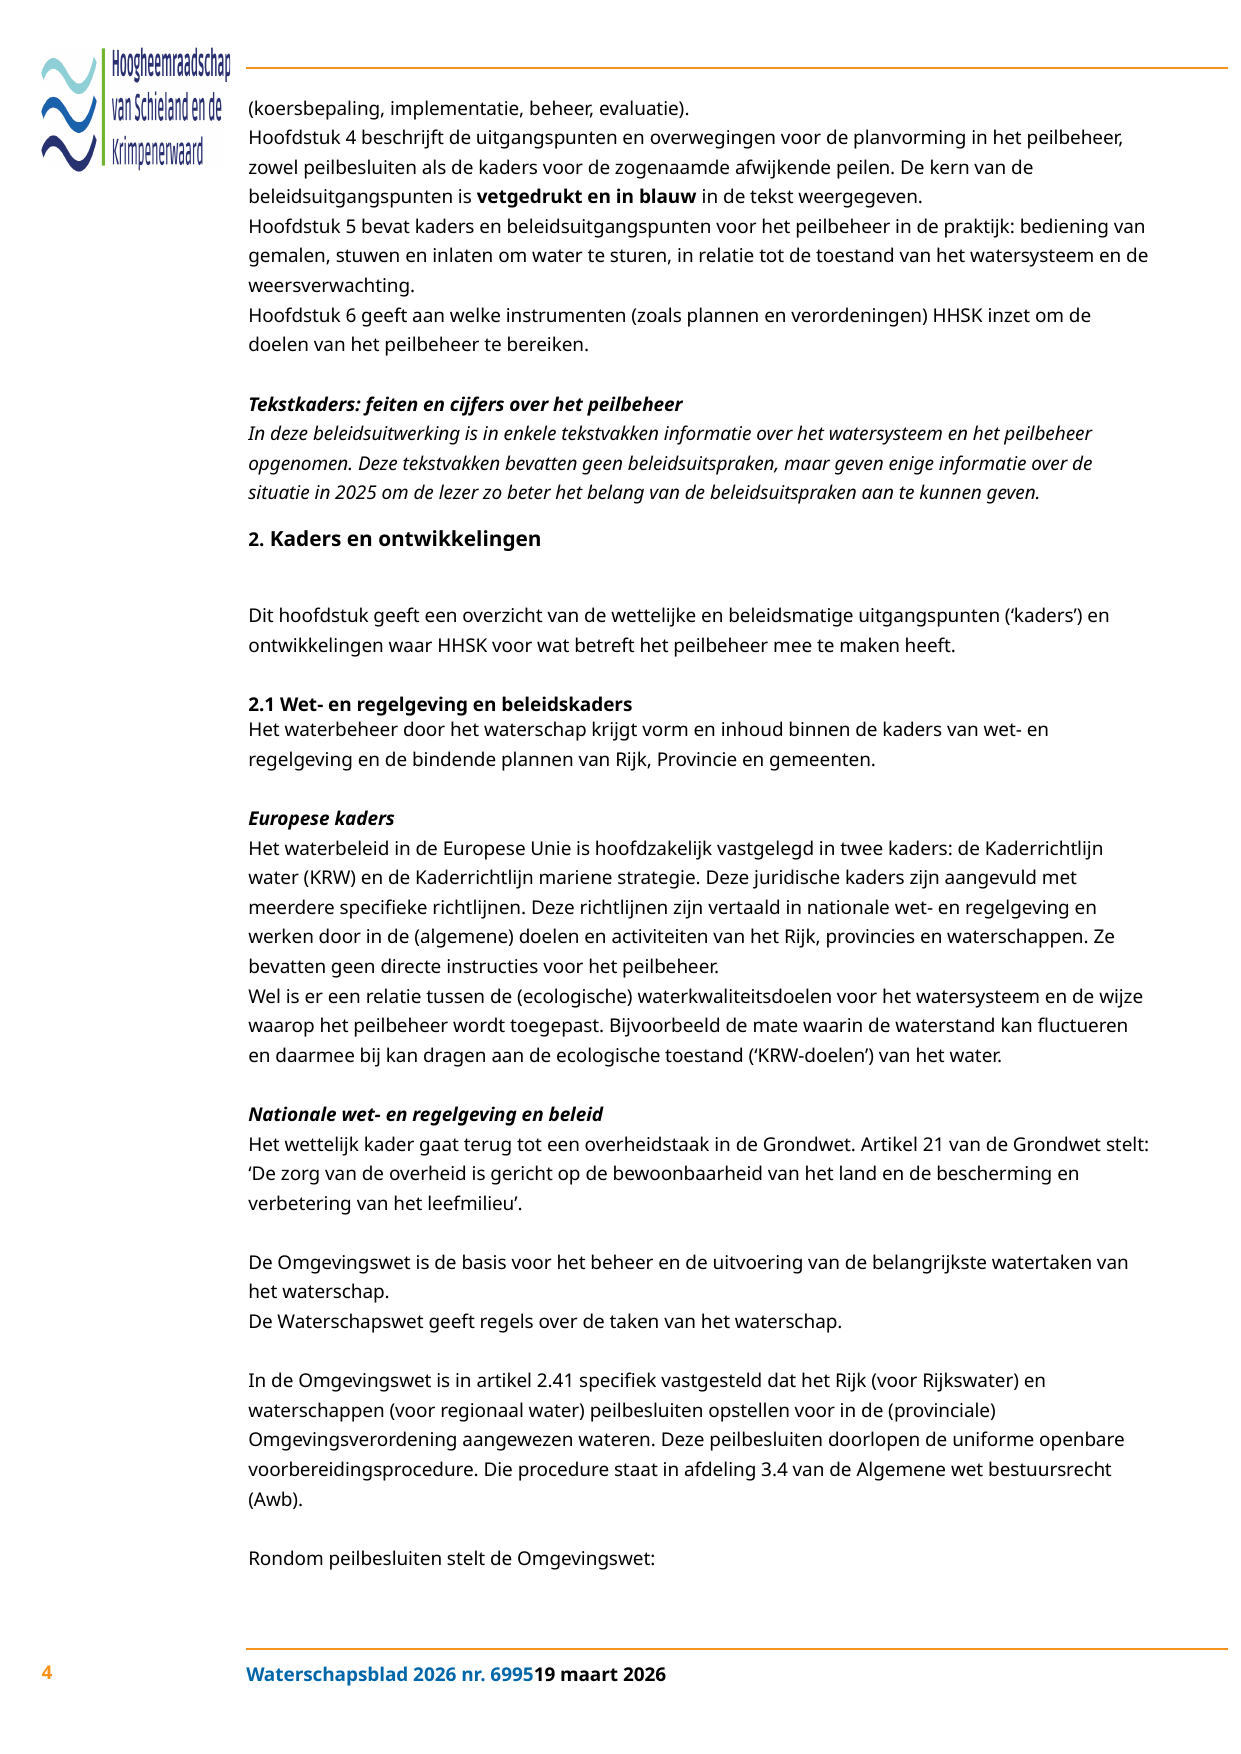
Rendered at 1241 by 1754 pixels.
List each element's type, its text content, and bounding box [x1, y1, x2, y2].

text Wel is er een relatie tussen de (ecologische) waterkwaliteitsdoelen voor het watersysteem en de wijze waarop het peilbeheer wordt toegepast. Bijvoorbeeld de mate waarin de waterstand kan fluctueren en daarmee bij kan dragen aan de ecologische toestand (‘KRW-doelen’) van het water. [248, 983, 1152, 1068]
text Het waterbeheer door het waterschap krijgt vorm en inhoud binnen de kaders van wet- en regelgeving en de bindende plannen van Rijk, Provincie en gemeenten. [248, 717, 1152, 772]
picture [41, 47, 231, 172]
text 2. Kaders en ontwikkelingen [248, 524, 1152, 553]
text Hoofdstuk 6 geeft aan welke instrumenten (zoals plannen en verordeningen) HHSK inzet om de doelen van het peilbeheer te bereiken. [248, 302, 1152, 357]
table_header Tekstkaders: feiten en cijfers over het peilbeheer In deze beleidsuitwerking is in enkele tekstvakken informatie over het watersysteem en het peilbeheer opgenomen. Deze tekstvakken bevatten geen beleidsuitspraken, maar geven enige informatie over de situatie in 2025 om de lezer zo beter het belang van de beleidsuitspraken aan te kunnen geven. [248, 391, 1152, 505]
text Dit hoofdstuk geeft een overzicht van de wettelijke en beleidsmatige uitgangspunten (‘kaders’) en ontwikkelingen waar HHSK voor wat betreft het peilbeheer mee te maken heeft. [248, 602, 1152, 657]
text 2.1 Wet- en regelgeving en beleidskaders [248, 691, 1152, 717]
text Hoofdstuk 5 bevat kaders en beleidsuitgangspunten voor het peilbeheer in de praktijk: bediening van gemalen, stuwen en inlaten om water te sturen, in relatie tot de toestand van het watersysteem en de weersverwachting. [248, 213, 1152, 298]
text De Waterschapswet geeft regels over de taken van het waterschap. [248, 1308, 1152, 1334]
text De Omgevingswet is de basis voor het beheer en de uitvoering van de belangrijkste watertaken van het waterschap. [248, 1249, 1152, 1304]
text In de Omgevingswet is in artikel 2.41 specifiek vastgesteld dat het Rijk (voor Rijkswater) en waterschappen (voor regionaal water) peilbesluiten opstellen voor in de (provinciale) Omgevingsverordening aangewezen wateren. Deze peilbesluiten doorlopen de uniforme openbare voorbereidingsprocedure. Die procedure staat in afdeling 3.4 van de Algemene wet bestuursrecht (Awb). [248, 1367, 1152, 1512]
text Hoofdstuk 4 beschrijft de uitgangspunten en overwegingen voor de planvorming in het peilbeheer, zowel peilbesluiten als de kaders voor de zogenaamde afwijkende peilen. De kern van de beleidsuitgangspunten is vetgedrukt en in blauw in de tekst weergegeven. [248, 124, 1152, 209]
text Het wettelijk kader gaat terug tot een overheidstaak in de Grondwet. Artikel 21 van de Grondwet stelt: ‘De zorg van de overheid is gericht op de bewoonbaarheid van het land en de bescherming en verbetering van het leefmilieu’. [248, 1131, 1152, 1216]
text Europese kaders [248, 805, 1152, 831]
text Het waterbeleid in de Europese Unie is hoofdzakelijk vastgelegd in twee kaders: de Kaderrichtlijn water (KRW) en de Kaderrichtlijn mariene strategie. Deze juridische kaders zijn aangevuld met meerdere specifieke richtlijnen. Deze richtlijnen zijn vertaald in nationale wet- en regelgeving en werken door in de (algemene) doelen en activiteiten van het Rijk, provincies en waterschappen. Ze bevatten geen directe instructies voor het peilbeheer. [248, 835, 1152, 979]
text Nationale wet- en regelgeving en beleid [248, 1101, 1152, 1127]
text (koersbepaling, implementatie, beheer, evaluatie). [248, 95, 1152, 121]
text Rondom peilbesluiten stelt de Omgevingswet: [248, 1545, 1152, 1571]
